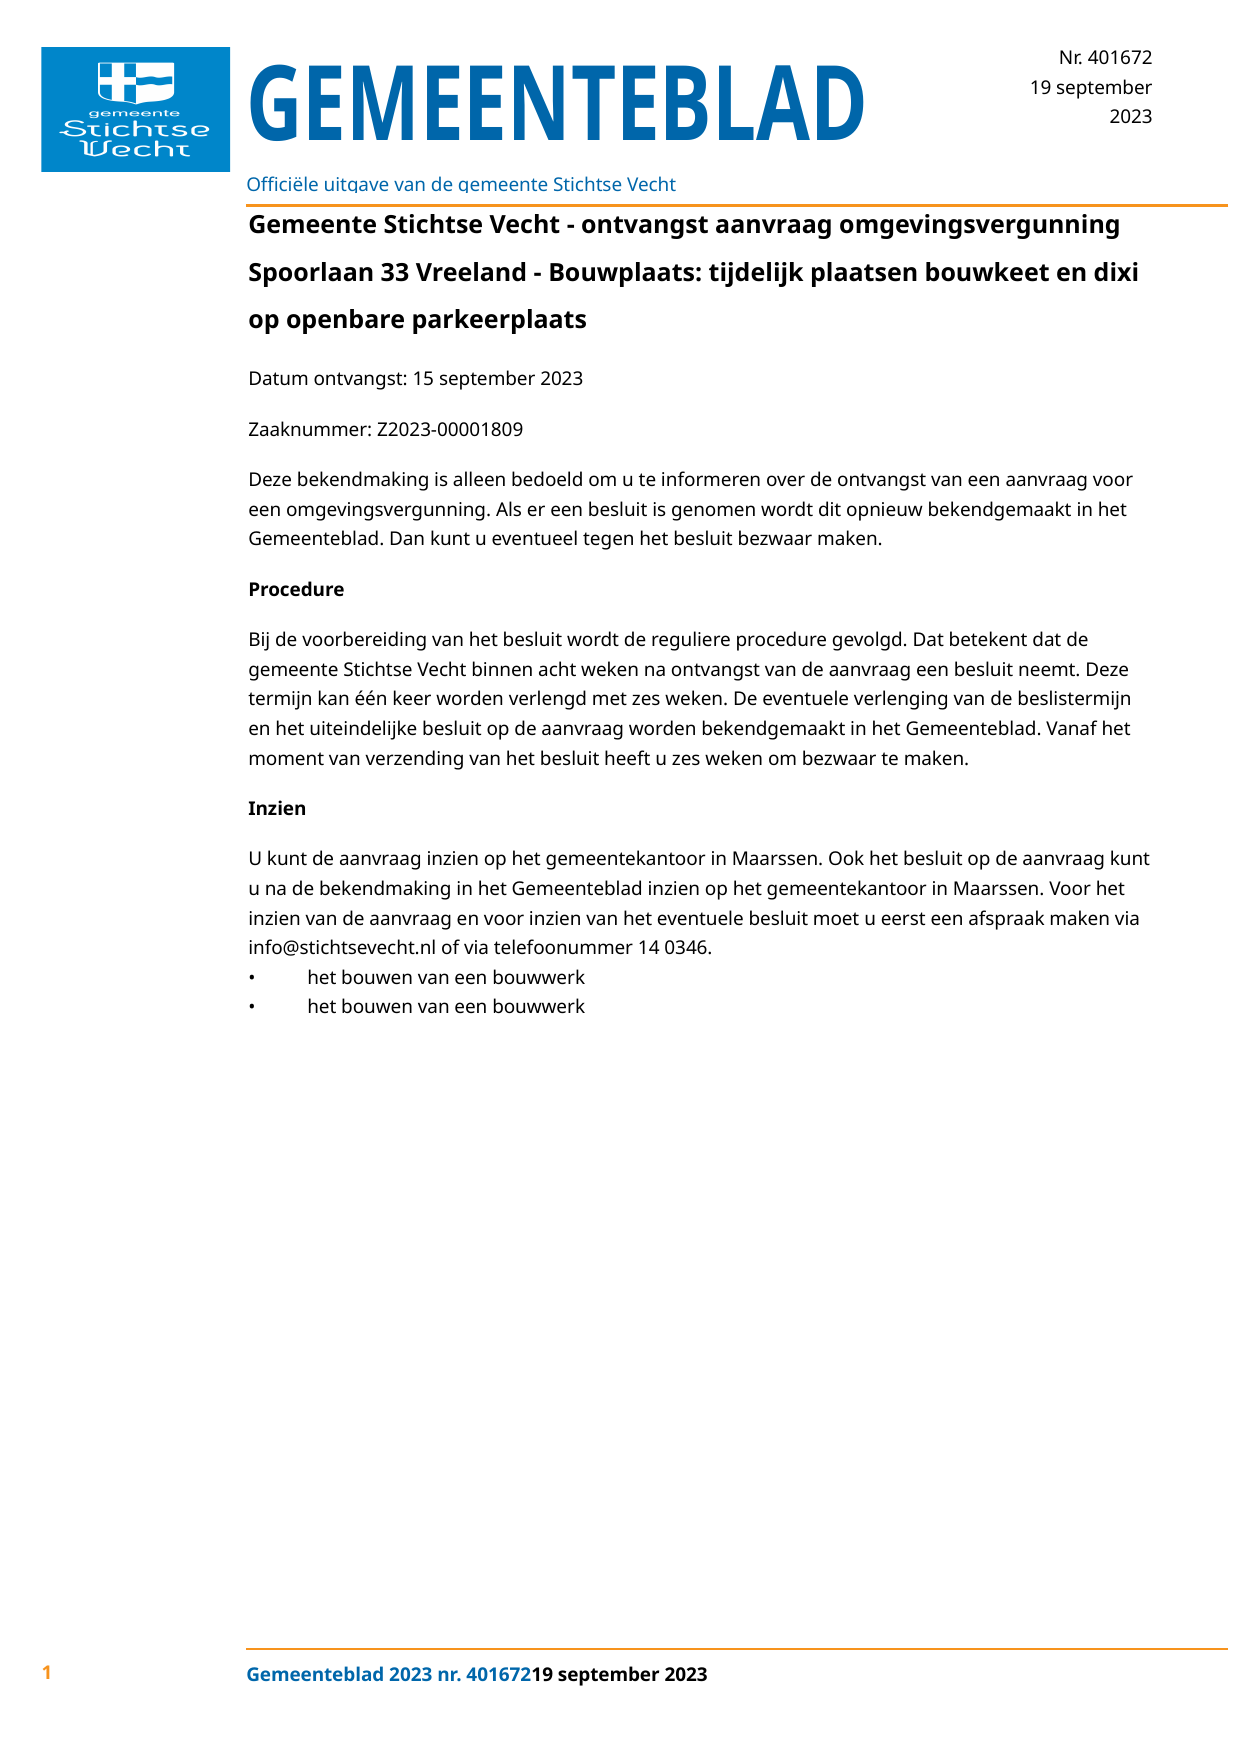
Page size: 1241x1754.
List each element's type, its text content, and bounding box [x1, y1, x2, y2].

text Deze bekendmaking is alleen bedoeld om u te informeren over de ontvangst van een aanvraag voor een omgevingsvergunning. Als er een besluit is genomen wordt dit opnieuw bekendgemaakt in het Gemeenteblad. Dan kunt u eventueel tegen het besluit bezwaar maken. [248, 466, 1152, 551]
text Inzien [248, 795, 1152, 821]
text Bij de voorbereiding van het besluit wordt de reguliere procedure gevolgd. Dat betekent dat de gemeente Stichtse Vecht binnen acht weken na ontvangst van de aanvraag een besluit neemt. Deze termijn kan één keer worden verlengd met zes weken. De eventuele verlenging van de beslistermijn en het uiteindelijke besluit op de aanvraag worden bekendgemaakt in het Gemeenteblad. Vanaf het moment van verzending van het besluit heeft u zes weken om bezwaar te maken. [248, 626, 1152, 770]
picture [137, 63, 174, 103]
text Gemeente Stichtse Vecht - ontvangst aanvraag omgevingsvergunning Spoorlaan 33 Vreeland - Bouwplaats: tijdelijk plaatsen bouwkeet en dixi op openbare parkeerplaats [248, 207, 1152, 336]
list het bouwen van een bouwwerk [248, 964, 1152, 989]
list het bouwen van een bouwwerk [248, 993, 1152, 1019]
text U kunt de aanvraag inzien op het gemeentekantoor in Maarssen. Ook het besluit op de aanvraag kunt u na de bekendmaking in het Gemeenteblad inzien op het gemeentekantoor in Maarssen. Voor het inzien van de aanvraag en voor inzien van het eventuele besluit moet u eerst een afspraak maken via info@stichtsevecht.nl of via telefoonummer 14 0346. [248, 846, 1152, 960]
picture [99, 63, 135, 101]
text Procedure [248, 576, 1152, 602]
text Zaaknummer: Z2023-00001809 [248, 416, 1152, 442]
text Datum ontvangst: 15 september 2023 [248, 366, 1152, 391]
